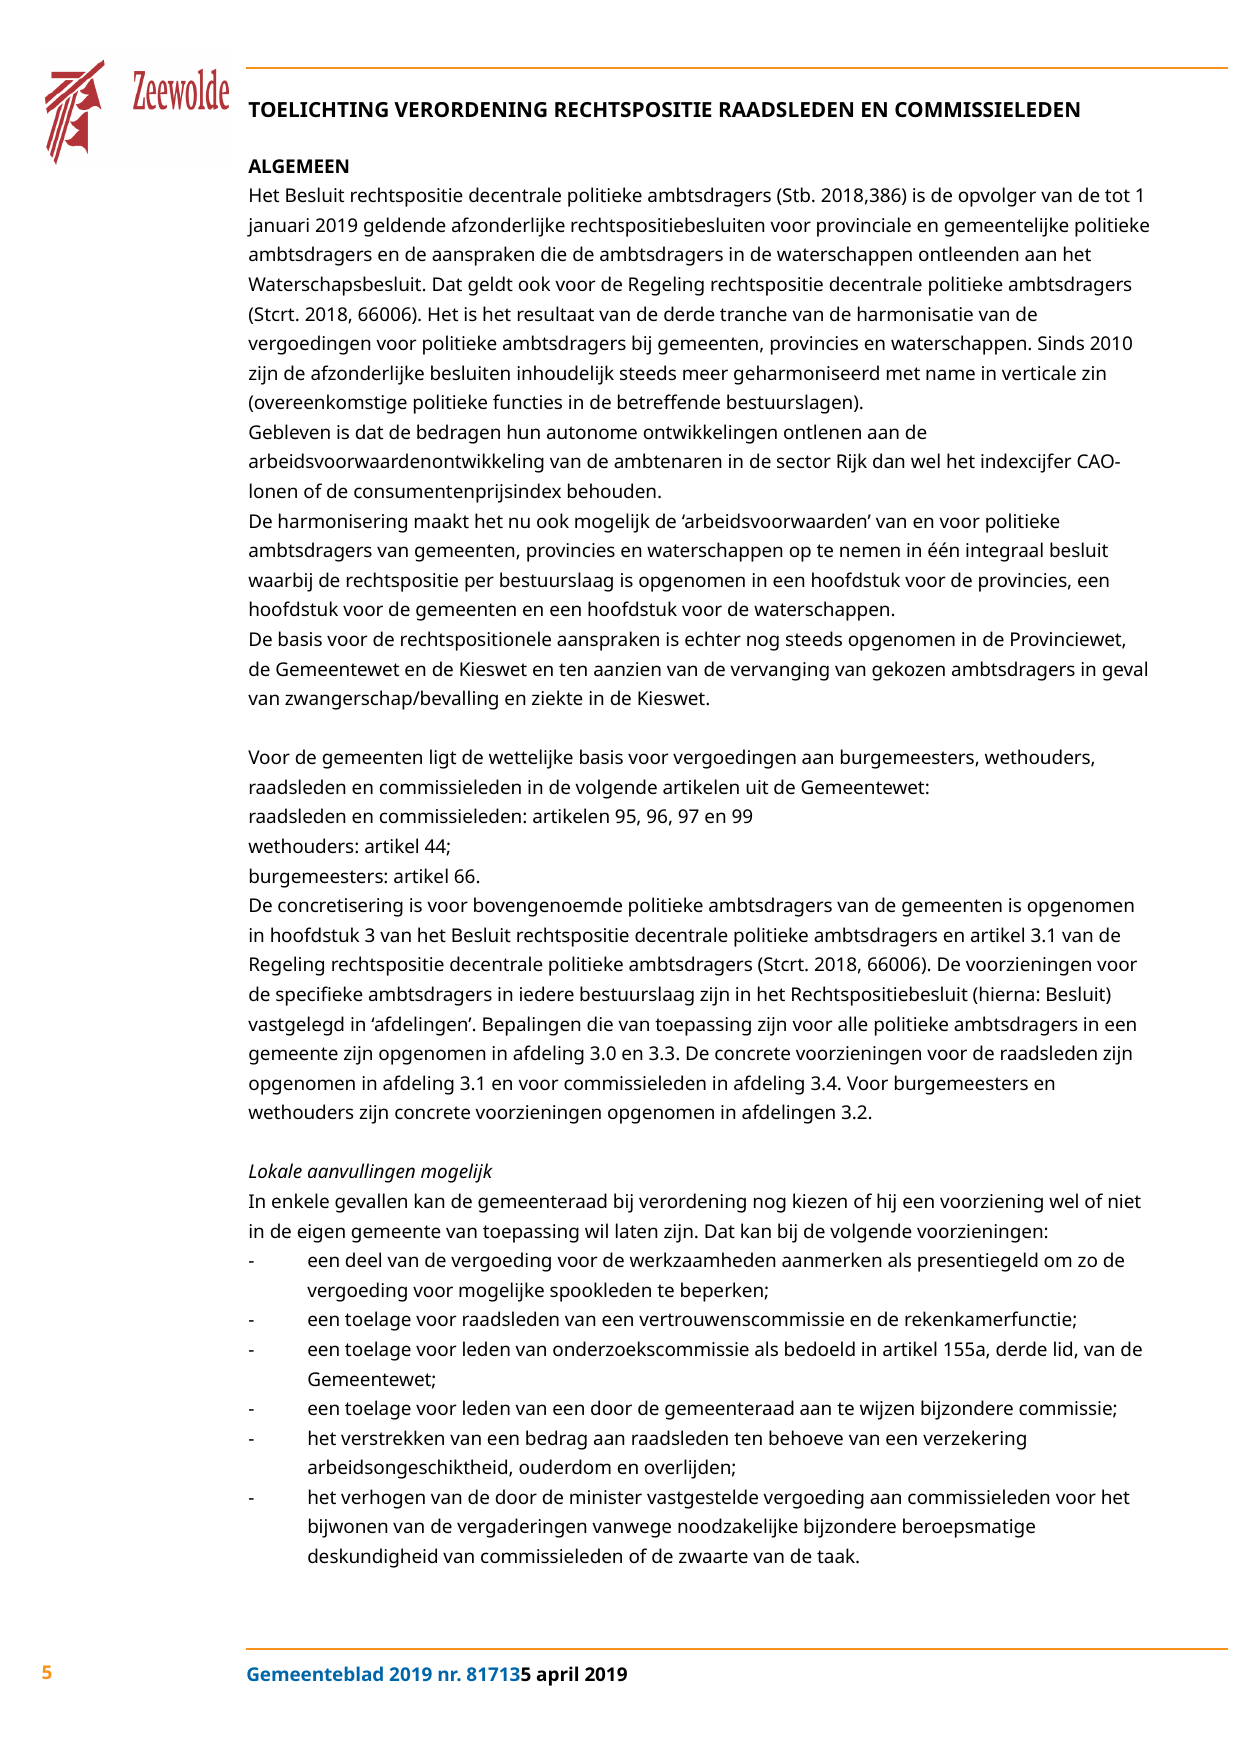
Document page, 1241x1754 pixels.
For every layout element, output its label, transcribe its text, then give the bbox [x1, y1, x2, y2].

list een deel van de vergoeding voor de werkzaamheden aanmerken als presentiegeld om zo de vergoeding voor mogelijke spookleden te beperken; [248, 1247, 1152, 1303]
list het verstrekken van een bedrag aan raadsleden ten behoeve van een verzekering arbeidsongeschiktheid, ouderdom en overlijden; [248, 1425, 1152, 1480]
text Voor de gemeenten ligt de wettelijke basis voor vergoedingen aan burgemeesters, wethouders, raadsleden en commissieleden in de volgende artikelen uit de Gemeentewet: [248, 744, 1152, 800]
text TOELICHTING VERORDENING RECHTSPOSITIE RAADSLEDEN EN COMMISSIELEDEN [248, 95, 1152, 123]
list een toelage voor leden van onderzoekscommissie als bedoeld in artikel 155a, derde lid, van de Gemeentewet; [248, 1336, 1152, 1392]
list het verhogen van de door de minister vastgestelde vergoeding aan commissieleden voor het bijwonen van de vergaderingen vanwege noodzakelijke bijzondere beroepsmatige deskundigheid van commissieleden of de zwaarte van de taak. [248, 1484, 1152, 1569]
text In enkele gevallen kan de gemeenteraad bij verordening nog kiezen of hij een voorziening wel of niet in de eigen gemeente van toepassing wil laten zijn. Dat kan bij de volgende voorzieningen: [248, 1188, 1152, 1244]
text Lokale aanvullingen mogelijk [248, 1159, 1152, 1184]
list een toelage voor leden van een door de gemeenteraad aan te wijzen bijzondere commissie; [248, 1395, 1152, 1421]
text Gebleven is dat de bedragen hun autonome ontwikkelingen ontlenen aan de arbeidsvoorwaardenontwikkeling van de ambtenaren in de sector Rijk dan wel het indexcijfer CAO-lonen of de consumentenprijsindex behouden. [248, 419, 1152, 504]
text Het Besluit rechtspositie decentrale politieke ambtsdragers (Stb. 2018,386) is de opvolger van de tot 1 januari 2019 geldende afzonderlijke rechtspositiebesluiten voor provinciale en gemeentelijke politieke ambtsdragers en de aanspraken die de ambtsdragers in de waterschappen ontleenden aan het Waterschapsbesluit. Dat geldt ook voor de Regeling rechtspositie decentrale politieke ambtsdragers (Stcrt. 2018, 66006). Het is het resultaat van de derde tranche van de harmonisatie van de vergoedingen voor politieke ambtsdragers bij gemeenten, provincies en waterschappen. Sinds 2010 zijn de afzonderlijke besluiten inhoudelijk steeds meer geharmoniseerd met name in verticale zin (overeenkomstige politieke functies in de betreffende bestuurslagen). [248, 182, 1152, 415]
text De concretisering is voor bovengenoemde politieke ambtsdragers van de gemeenten is opgenomen in hoofdstuk 3 van het Besluit rechtspositie decentrale politieke ambtsdragers en artikel 3.1 van de Regeling rechtspositie decentrale politieke ambtsdragers (Stcrt. 2018, 66006). De voorzieningen voor de specifieke ambtsdragers in iedere bestuurslaag zijn in het Rechtspositiebesluit (hierna: Besluit) vastgelegd in ‘afdelingen’. Bepalingen die van toepassing zijn voor alle politieke ambtsdragers in een gemeente zijn opgenomen in afdeling 3.0 en 3.3. De concrete voorzieningen voor de raadsleden zijn opgenomen in afdeling 3.1 en voor commissieleden in afdeling 3.4. Voor burgemeesters en wethouders zijn concrete voorzieningen opgenomen in afdelingen 3.2. [248, 892, 1152, 1125]
text De harmonisering maakt het nu ook mogelijk de ‘arbeidsvoorwaarden’ van en voor politieke ambtsdragers van gemeenten, provincies en waterschappen op te nemen in één integraal besluit waarbij de rechtspositie per bestuurslaag is opgenomen in een hoofdstuk voor de provincies, een hoofdstuk voor de gemeenten en een hoofdstuk voor de waterschappen. [248, 508, 1152, 622]
text ALGEMEEN [248, 153, 1152, 179]
text De basis voor de rechtspositionele aanspraken is echter nog steeds opgenomen in de Provinciewet, de Gemeentewet en de Kieswet en ten aanzien van de vervanging van gekozen ambtsdragers in geval van zwangerschap/bevalling en ziekte in de Kieswet. [248, 626, 1152, 711]
text raadsleden en commissieleden: artikelen 95, 96, 97 en 99 [248, 804, 1152, 829]
text burgemeesters: artikel 66. [248, 863, 1152, 889]
text wethouders: artikel 44; [248, 833, 1152, 859]
list een toelage voor raadsleden van een vertrouwenscommissie en de rekenkamerfunctie; [248, 1307, 1152, 1332]
picture [41, 47, 231, 172]
